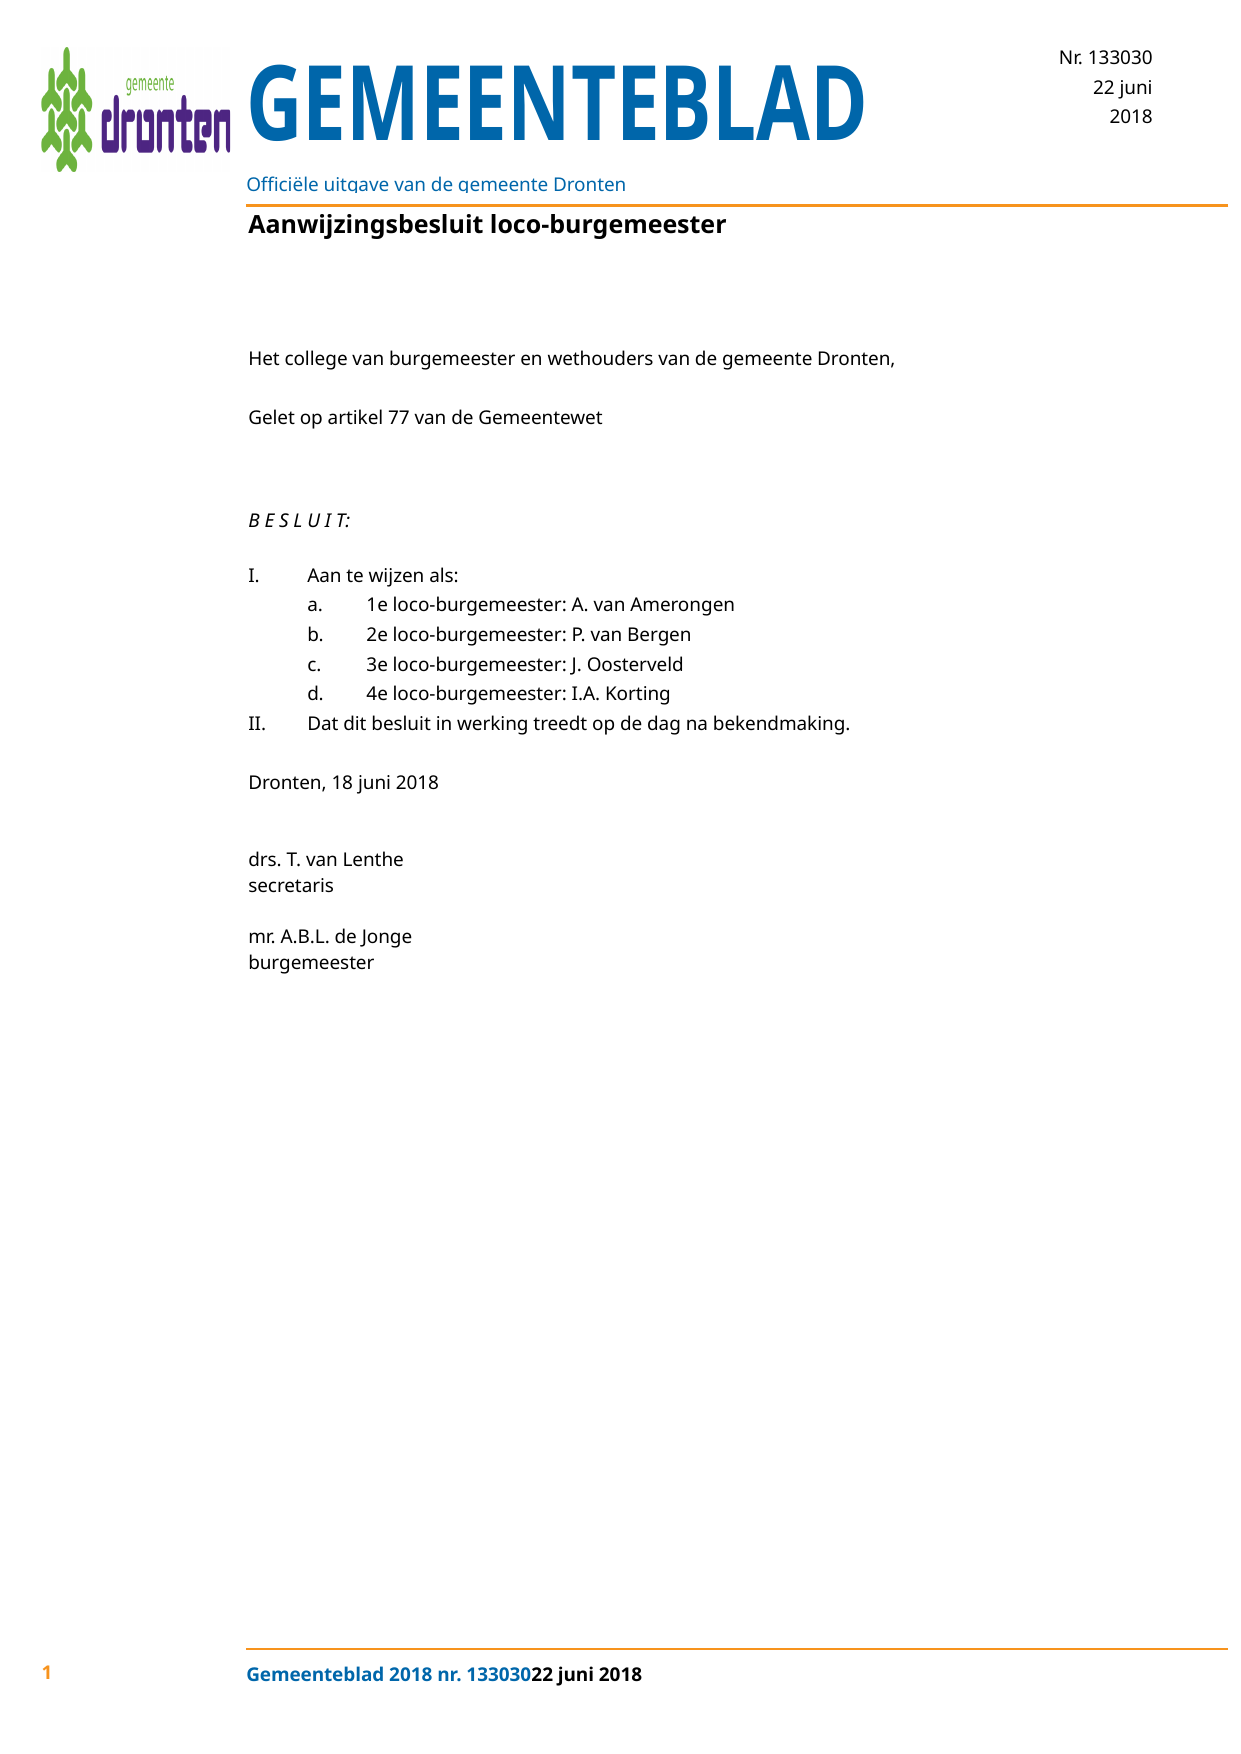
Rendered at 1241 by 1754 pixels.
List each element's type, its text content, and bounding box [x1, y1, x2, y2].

list Dat dit besluit in werking treedt op de dag na bekendmaking. [248, 710, 1152, 736]
text Gelet op artikel 77 van de Gemeentewet [248, 404, 1152, 430]
text B E S L U I T: [248, 507, 1152, 532]
text secretaris [248, 872, 1152, 898]
list 2e loco-burgemeester: P. van Bergen [307, 621, 1152, 647]
text Aanwijzingsbesluit loco-burgemeester [248, 207, 1152, 241]
text Het college van burgemeester en wethouders van de gemeente Dronten, [248, 345, 1152, 371]
text burgemeester [248, 949, 1152, 975]
list 4e loco-burgemeester: I.A. Korting [307, 680, 1152, 706]
text Dronten, 18 juni 2018 [248, 769, 1152, 795]
list 1e loco-burgemeester: A. van Amerongen [307, 592, 1152, 617]
list Aan te wijzen als: [248, 562, 1152, 588]
text mr. A.B.L. de Jonge [248, 923, 1152, 949]
picture [41, 47, 231, 172]
list 3e loco-burgemeester: J. Oosterveld [307, 651, 1152, 677]
text drs. T. van Lenthe [248, 846, 1152, 872]
